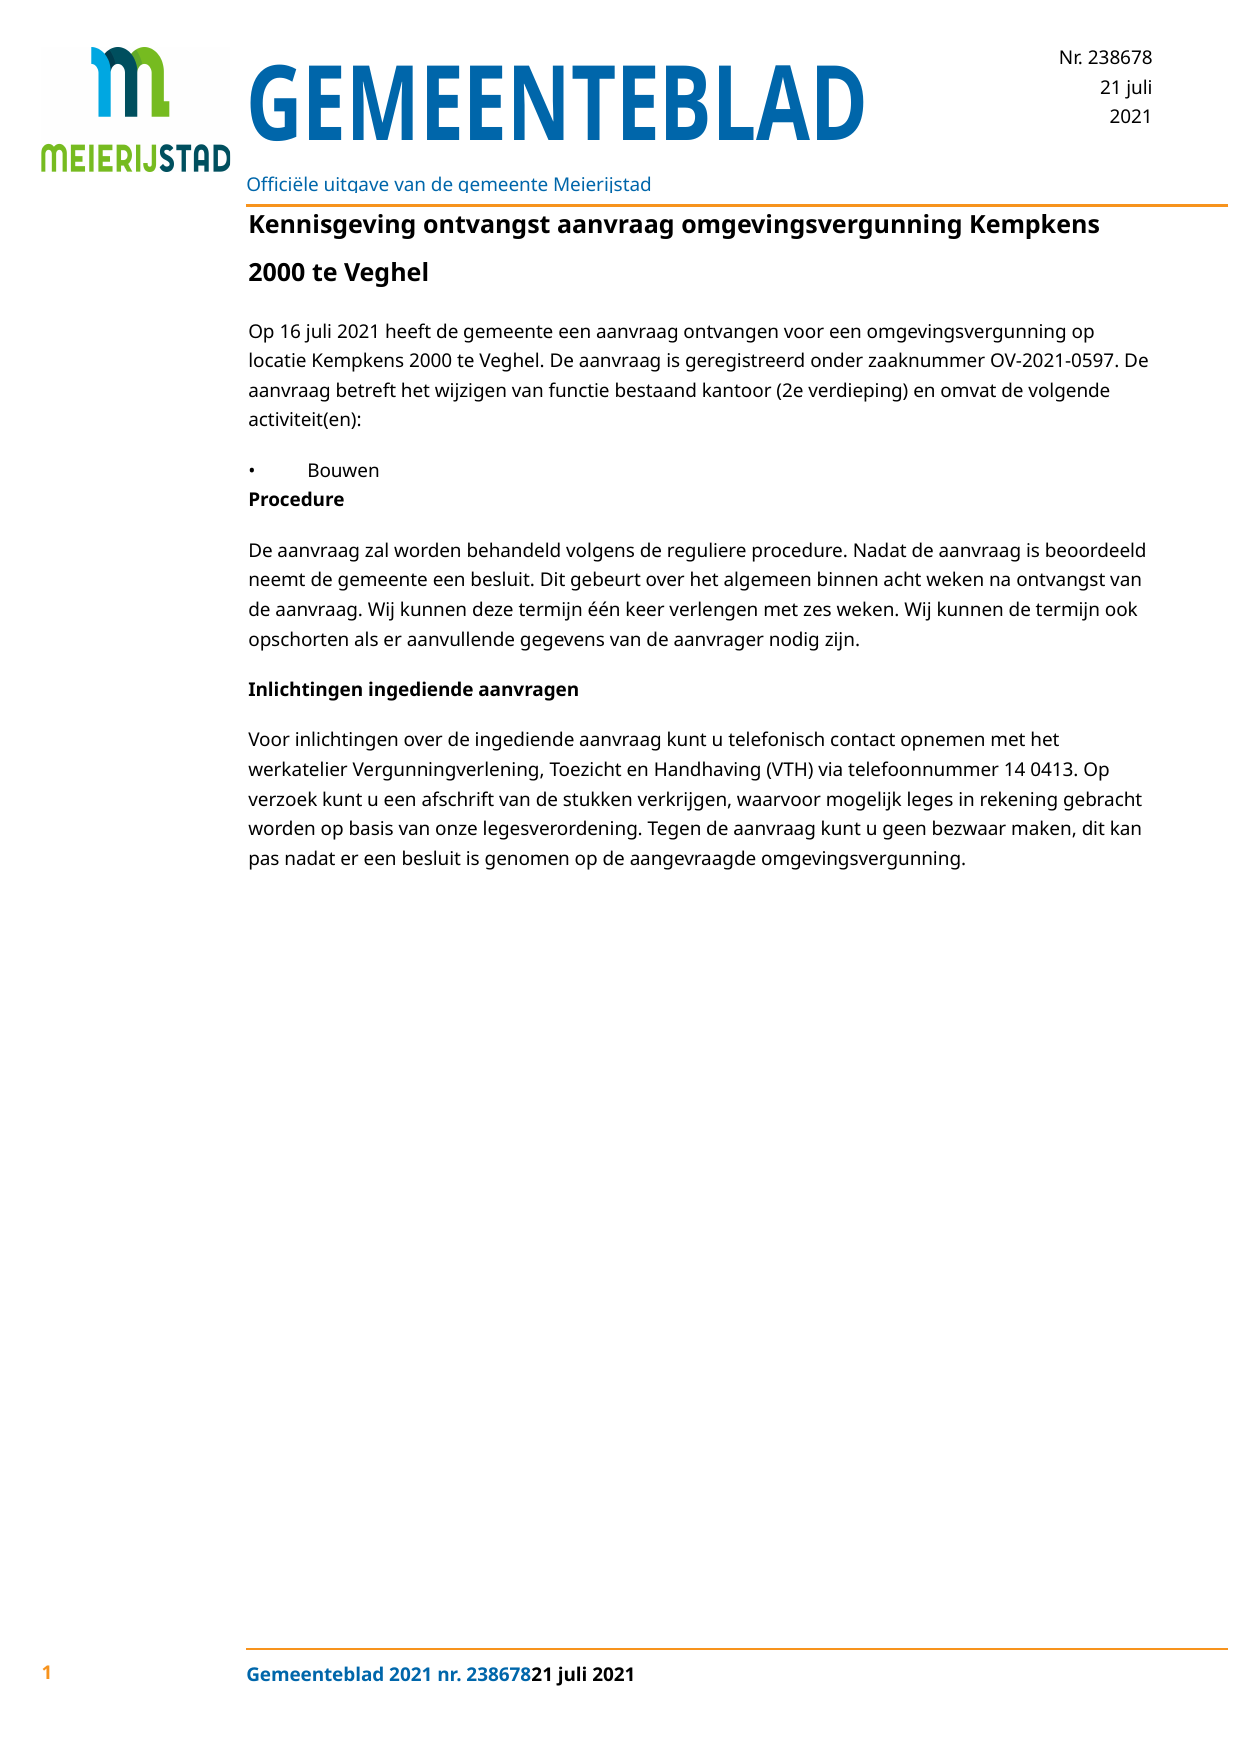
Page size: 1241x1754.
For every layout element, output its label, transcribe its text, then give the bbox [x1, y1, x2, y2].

text Op 16 juli 2021 heeft de gemeente een aanvraag ontvangen voor een omgevingsvergunning op locatie Kempkens 2000 te Veghel. De aanvraag is geregistreerd onder zaaknummer OV-2021-0597. De aanvraag betreft het wijzigen van functie bestaand kantoor (2e verdieping) en omvat de volgende activiteit(en): [248, 318, 1152, 432]
text Voor inlichtingen over de ingediende aanvraag kunt u telefonisch contact opnemen met het werkatelier Vergunningverlening, Toezicht en Handhaving (VTH) via telefoonnummer 14 0413. Op verzoek kunt u een afschrift van de stukken verkrijgen, waarvoor mogelijk leges in rekening gebracht worden op basis van onze legesverordening. Tegen de aanvraag kunt u geen bezwaar maken, dit kan pas nadat er een besluit is genomen op de aangevraagde omgevingsvergunning. [248, 727, 1152, 871]
text Inlichtingen ingediende aanvragen [248, 676, 1152, 702]
text De aanvraag zal worden behandeld volgens de reguliere procedure. Nadat de aanvraag is beoordeeld neemt de gemeente een besluit. Dit gebeurt over het algemeen binnen acht weken na ontvangst van de aanvraag. Wij kunnen deze termijn één keer verlengen met zes weken. Wij kunnen de termijn ook opschorten als er aanvullende gegevens van de aanvrager nodig zijn. [248, 537, 1152, 652]
text Kennisgeving ontvangst aanvraag omgevingsvergunning Kempkens 2000 te Veghel [248, 207, 1152, 288]
picture [41, 47, 231, 172]
list Bouwen [248, 457, 1152, 483]
text Procedure [248, 487, 1152, 512]
